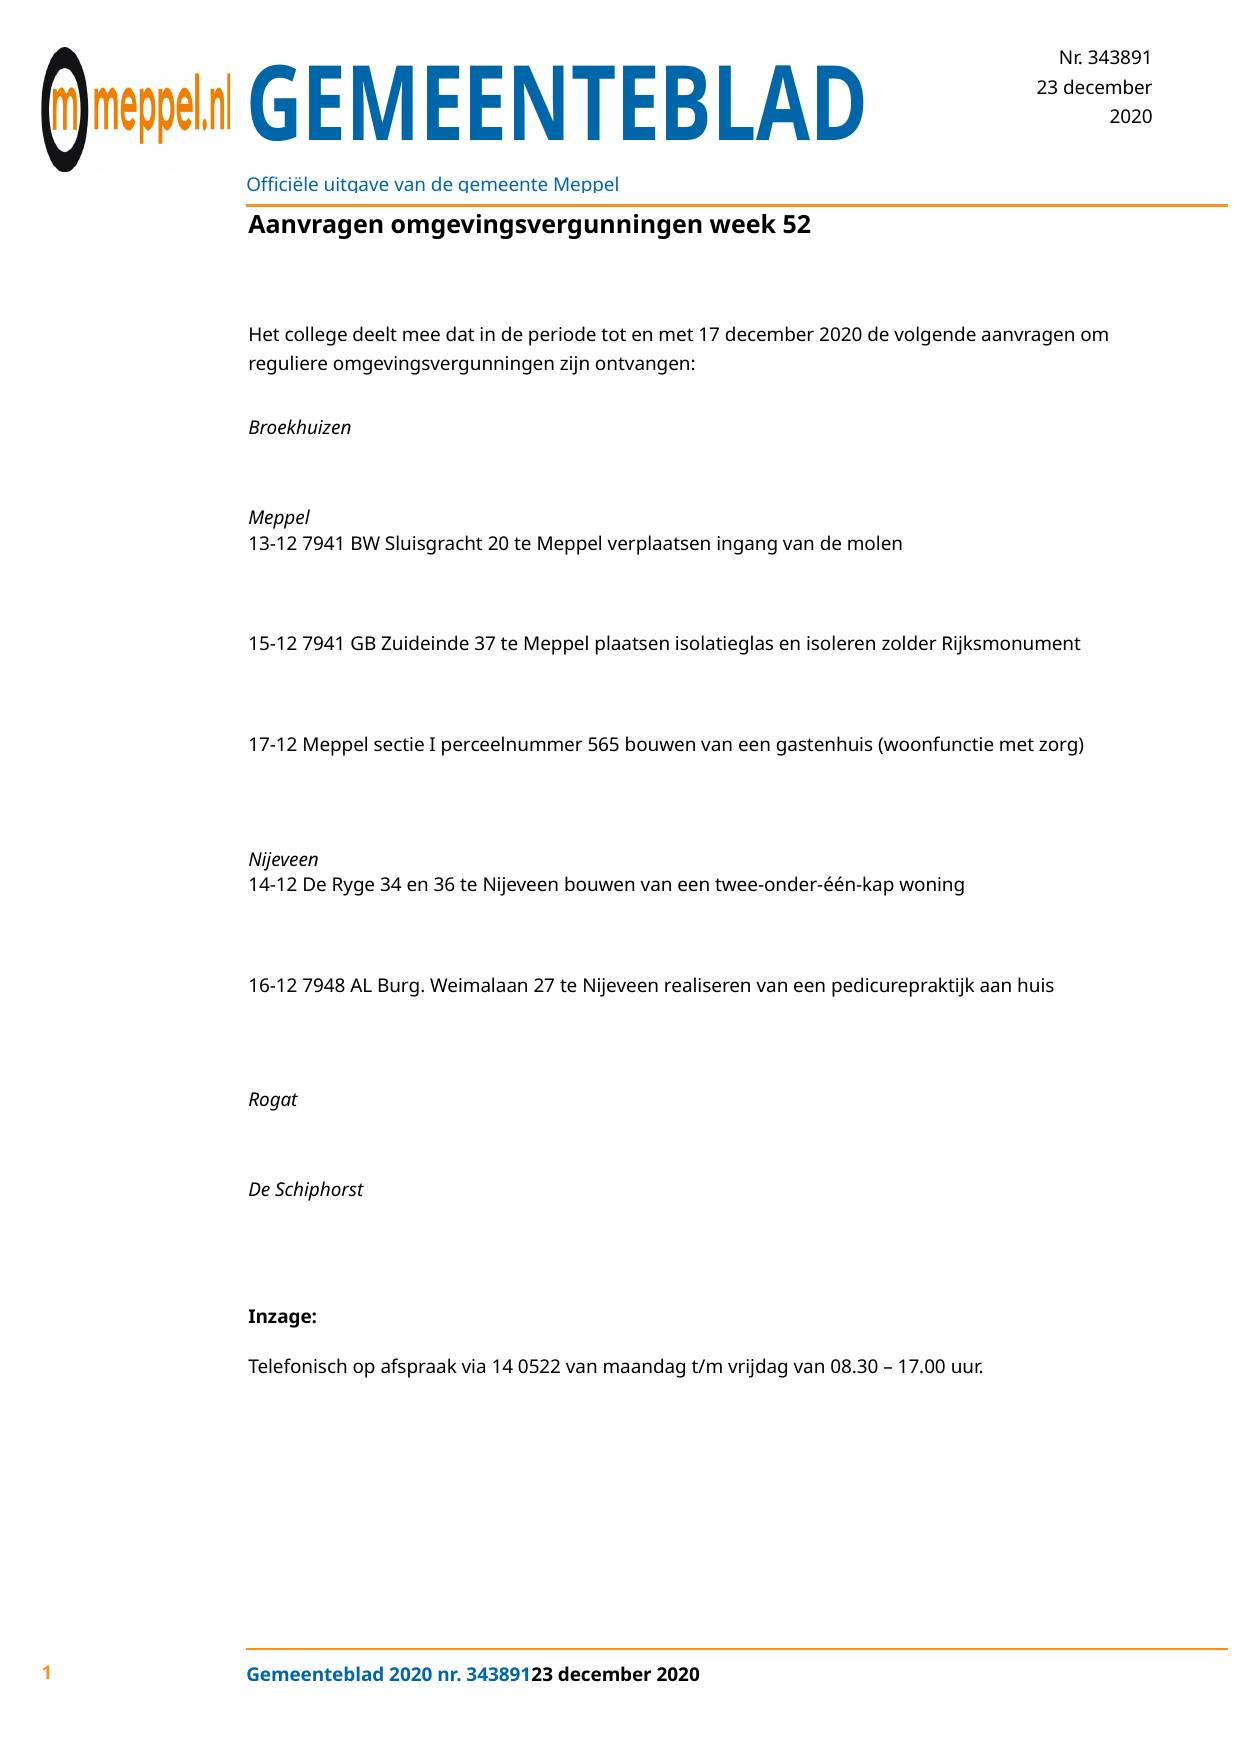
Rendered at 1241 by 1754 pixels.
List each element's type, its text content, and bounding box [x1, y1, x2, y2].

text 13-12 7941 BW Sluisgracht 20 te Meppel verplaatsen ingang van de molen [248, 530, 1152, 555]
text Broekhuizen [248, 414, 1152, 440]
text Inzage: [248, 1303, 1152, 1329]
text Het college deelt mee dat in de periode tot en met 17 december 2020 de volgende aanvragen om reguliere omgevingsvergunningen zijn ontvangen: [248, 321, 1152, 376]
text Telefonisch op afspraak via 14 0522 van maandag t/m vrijdag van 08.30 – 17.00 uur. [248, 1353, 1152, 1379]
text 16-12 7948 AL Burg. Weimalaan 27 te Nijeveen realiseren van een pedicurepraktijk aan huis [248, 972, 1152, 998]
text 17-12 Meppel sectie I perceelnummer 565 bouwen van een gastenhuis (woonfunctie met zorg) [248, 731, 1152, 757]
text Nijeveen [248, 846, 1152, 871]
text Aanvragen omgevingsvergunningen week 52 [248, 207, 1152, 241]
text Rogat [248, 1087, 1152, 1112]
picture [41, 47, 231, 172]
text De Schiphorst [248, 1176, 1152, 1202]
text Meppel [248, 504, 1152, 530]
text 15-12 7941 GB Zuideinde 37 te Meppel plaatsen isolatieglas en isoleren zolder Rijksmonument [248, 631, 1152, 656]
text 14-12 De Ryge 34 en 36 te Nijeveen bouwen van een twee-onder-één-kap woning [248, 871, 1152, 897]
